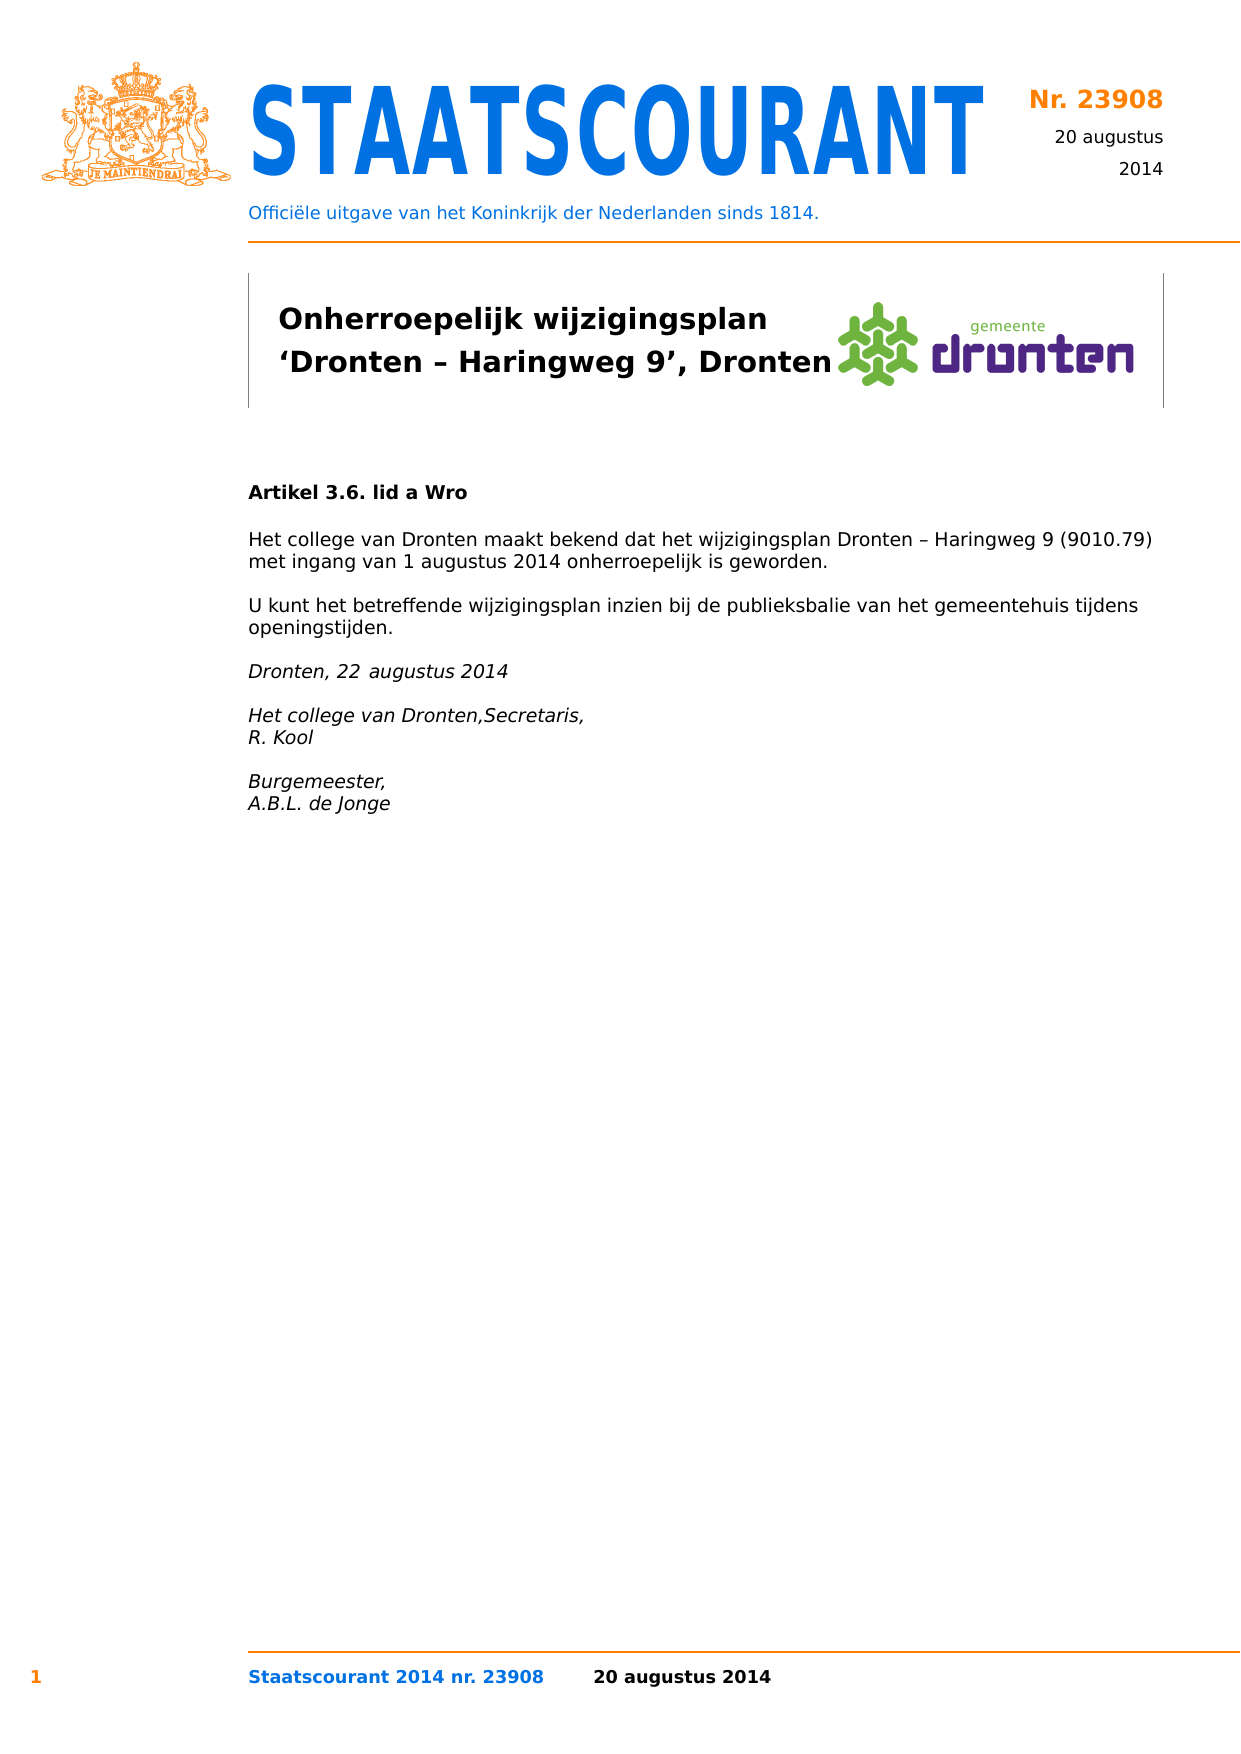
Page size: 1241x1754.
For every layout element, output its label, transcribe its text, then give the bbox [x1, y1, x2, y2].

text U kunt het betreffende wijzigingsplan inzien bij de publieksbalie van het gemeentehuis tijdens openingstijden. [248, 595, 1163, 639]
subtitle Artikel 3.6. lid a Wro [248, 482, 1163, 504]
table_header Nr. 23908 [998, 62, 1240, 121]
table_header [25, 62, 248, 241]
text Burgemeester, A.B.L. de Jonge [248, 771, 1163, 814]
table_cell 2014 [998, 153, 1240, 203]
picture [838, 302, 1134, 386]
picture [41, 62, 231, 186]
text Het college van Dronten maakt bekend dat het wijzigingsplan Dronten – Haringweg 9 (9010.79) met ingang van 1 augustus 2014 onherroepelijk is geworden. [248, 529, 1163, 573]
subtitle Onherroepelijk wijzigingsplan ‘Dronten – Haringweg 9’, Dronten [249, 273, 1163, 408]
text Dronten, 22 augustus 2014 [248, 661, 1163, 683]
table_cell 20 augustus [998, 121, 1240, 153]
text Het college van Dronten,Secretaris, R. Kool [248, 705, 1163, 749]
table_header STAATSCOURANT [248, 62, 998, 203]
table_cell Officiële uitgave van het Koninkrijk der Nederlanden sinds 1814. [248, 203, 1240, 241]
